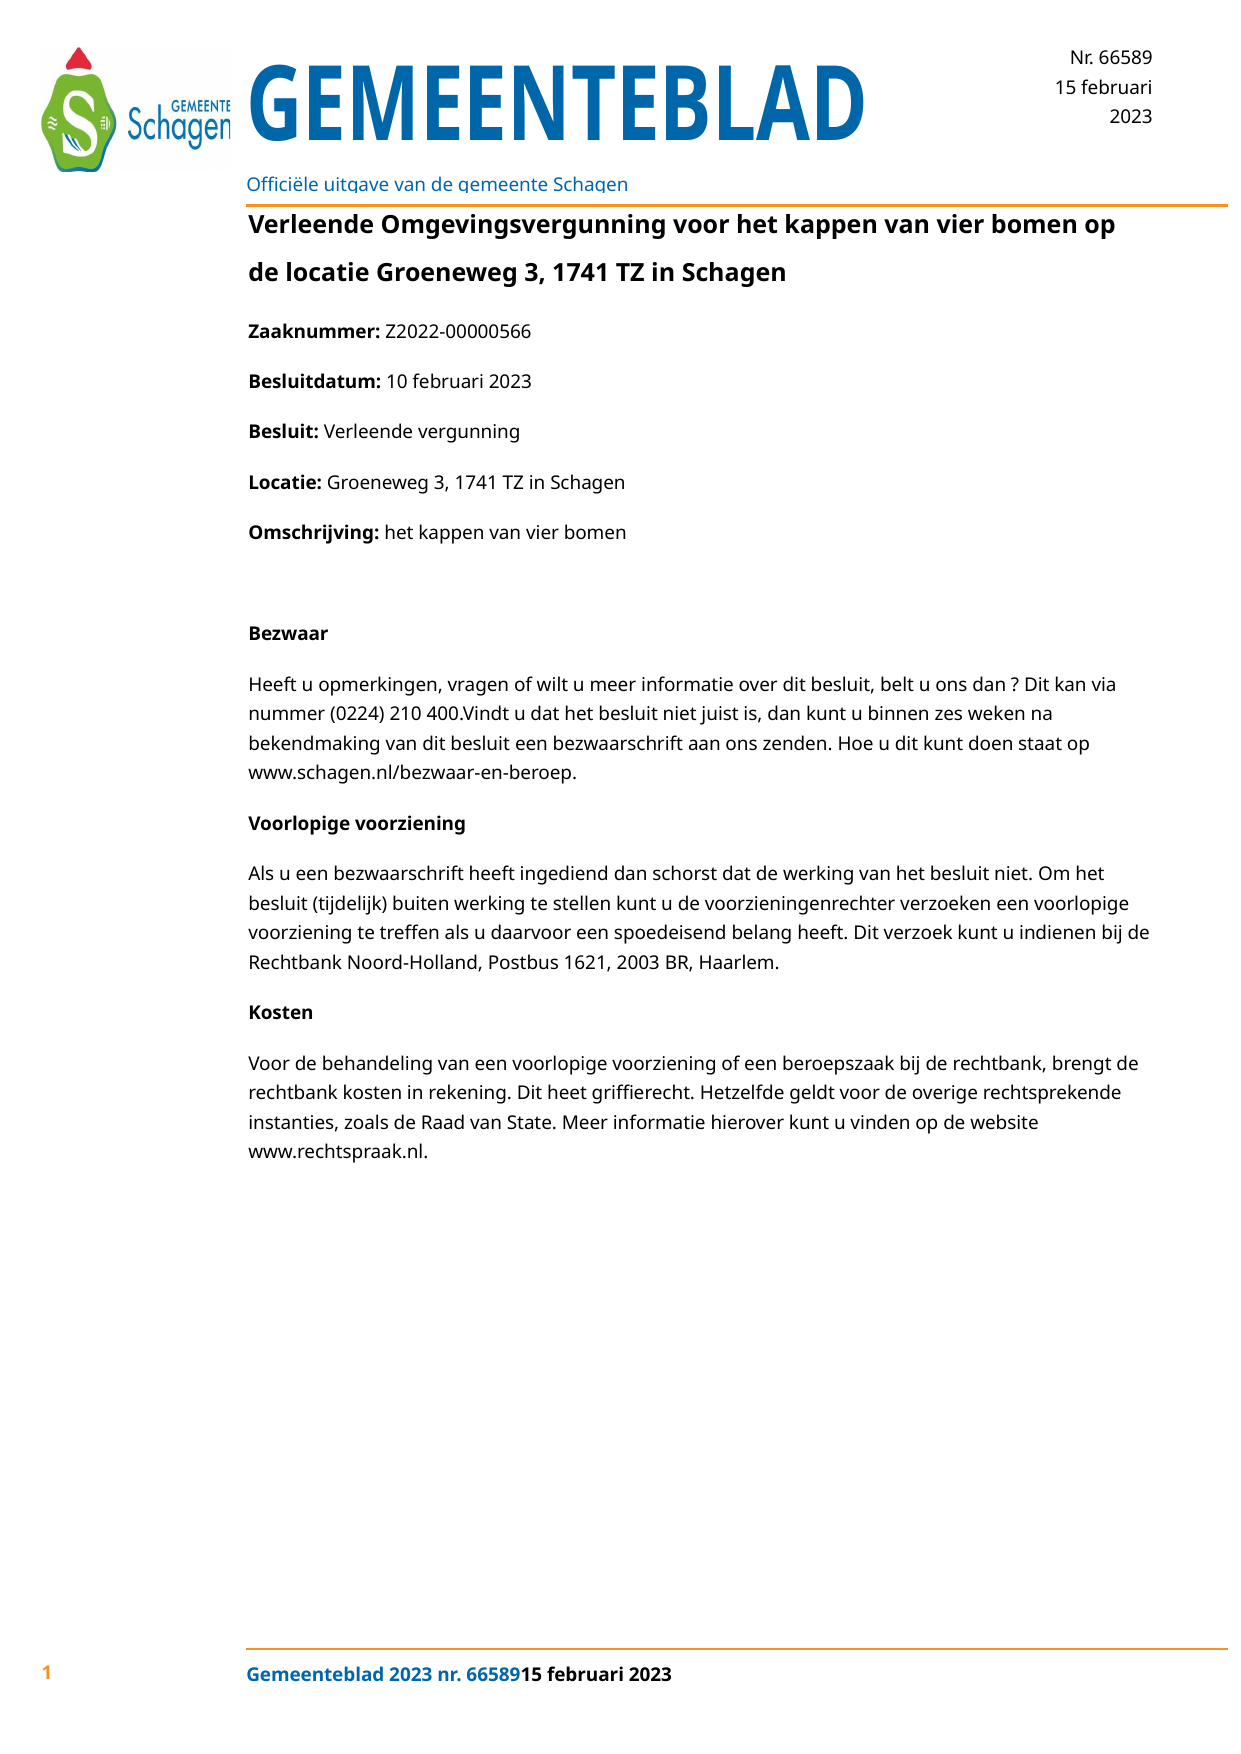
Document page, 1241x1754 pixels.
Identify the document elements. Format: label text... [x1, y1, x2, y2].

text Omschrijving: het kappen van vier bomen [248, 519, 1152, 545]
picture [41, 47, 231, 172]
text Locatie: Groeneweg 3, 1741 TZ in Schagen [248, 469, 1152, 495]
text Voor de behandeling van een voorlopige voorziening of een beroepszaak bij de rechtbank, brengt de rechtbank kosten in rekening. Dit heet griffierecht. Hetzelfde geldt voor de overige rechtsprekende instanties, zoals de Raad van State. Meer informatie hierover kunt u vinden op de website www.rechtspraak.nl. [248, 1050, 1152, 1164]
text Besluit: Verleende vergunning [248, 419, 1152, 444]
text Verleende Omgevingsvergunning voor het kappen van vier bomen op de locatie Groeneweg 3, 1741 TZ in Schagen [248, 207, 1152, 288]
text Voorlopige voorziening [248, 810, 1152, 836]
text Heeft u opmerkingen, vragen of wilt u meer informatie over dit besluit, belt u ons dan ? Dit kan via nummer (0224) 210 400.Vindt u dat het besluit niet juist is, dan kunt u binnen zes weken na bekendmaking van dit besluit een bezwaarschrift aan ons zenden. Hoe u dit kunt doen staat op www.schagen.nl/bezwaar-en-beroep. [248, 671, 1152, 785]
text Kosten [248, 999, 1152, 1025]
text Bezwaar [248, 620, 1152, 646]
text Zaaknummer: Z2022-00000566 [248, 318, 1152, 344]
text Als u een bezwaarschrift heeft ingediend dan schorst dat de werking van het besluit niet. Om het besluit (tijdelijk) buiten werking te stellen kunt u de voorzieningenrechter verzoeken een voorlopige voorziening te treffen als u daarvoor een spoedeisend belang heeft. Dit verzoek kunt u indienen bij de Rechtbank Noord-Holland, Postbus 1621, 2003 BR, Haarlem. [248, 860, 1152, 975]
text Besluitdatum: 10 februari 2023 [248, 368, 1152, 394]
